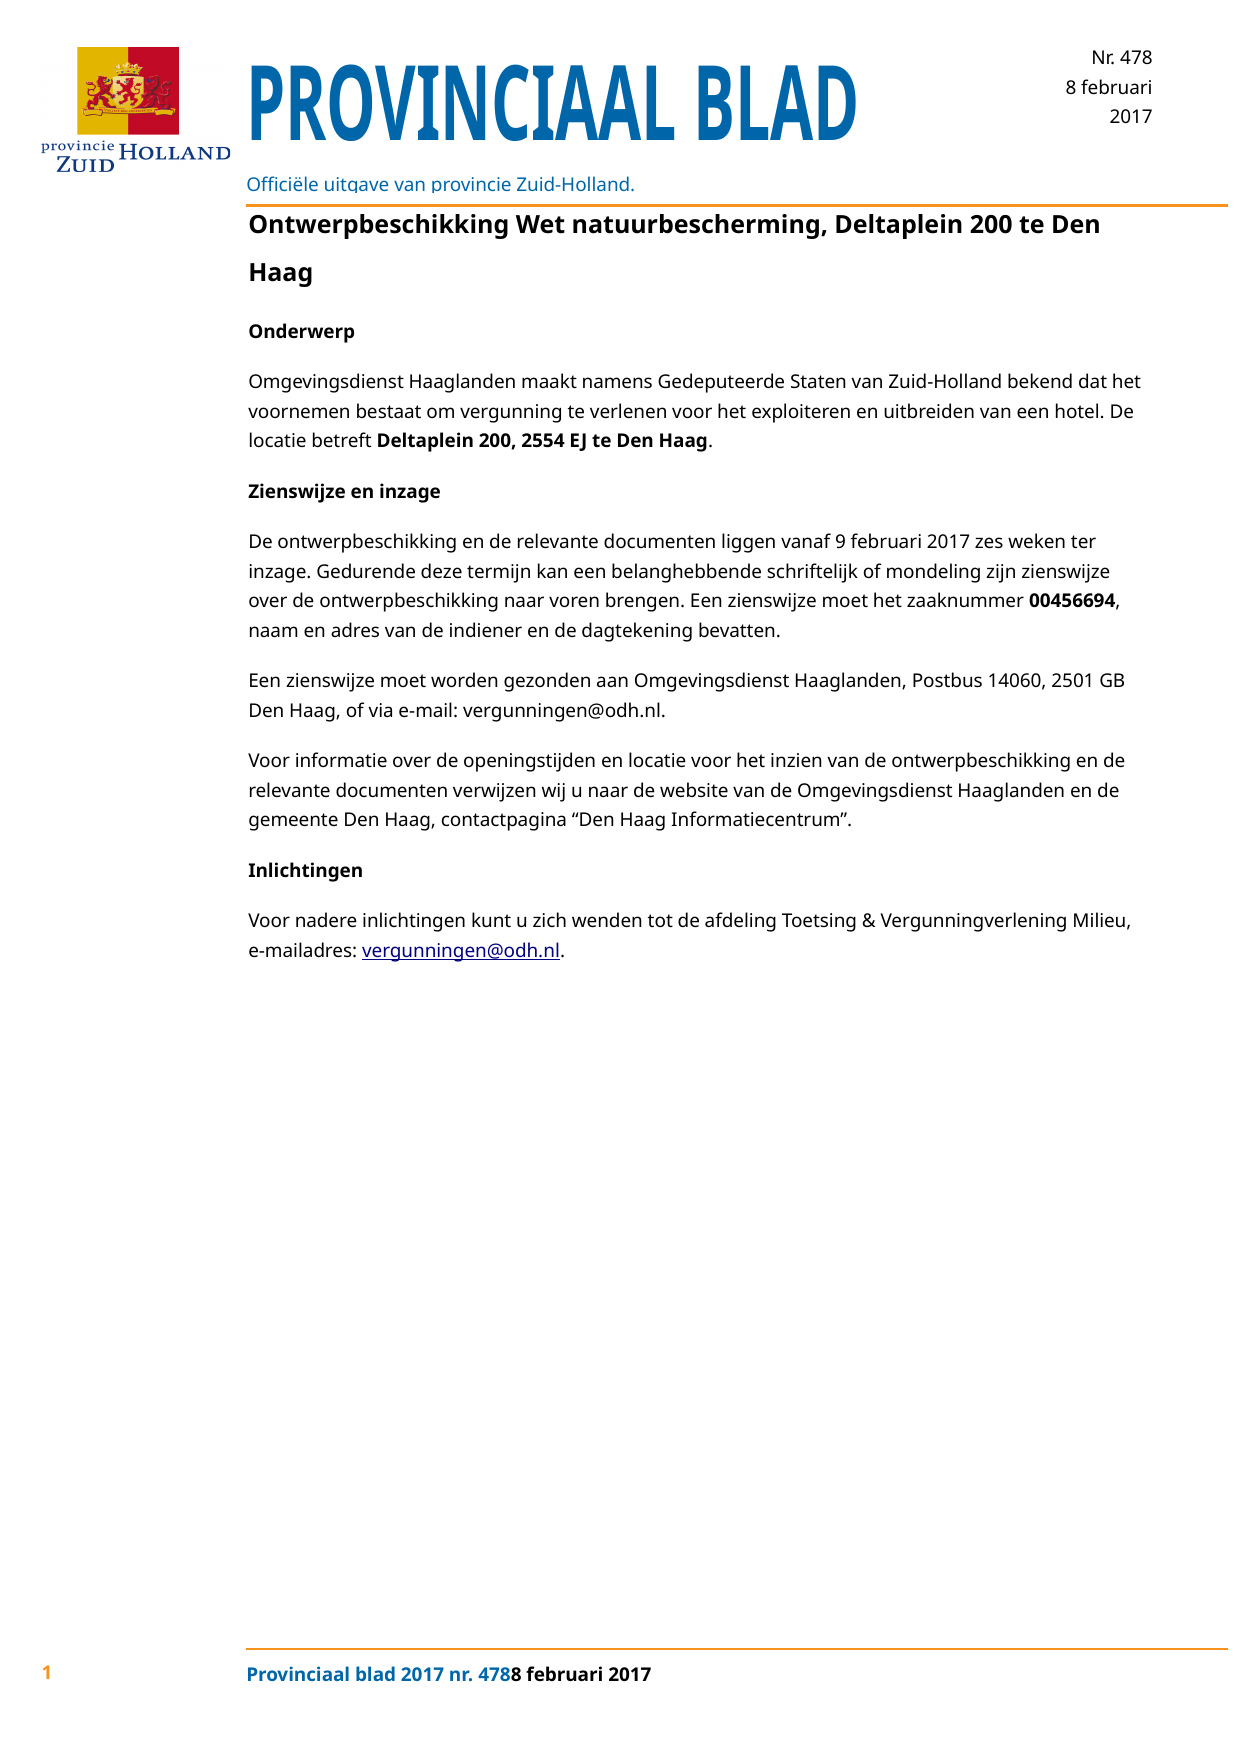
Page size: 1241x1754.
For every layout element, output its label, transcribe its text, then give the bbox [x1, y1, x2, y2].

text Zienswijze en inzage [248, 478, 1152, 504]
text Een zienswijze moet worden gezonden aan Omgevingsdienst Haaglanden, Postbus 14060, 2501 GB Den Haag, of via e-mail: vergunningen@odh.nl. [248, 667, 1152, 723]
text Voor nadere inlichtingen kunt u zich wenden tot de afdeling Toetsing & Vergunningverlening Milieu, e-mailadres: vergunningen@odh.nl. [248, 907, 1152, 963]
text Ontwerpbeschikking Wet natuurbescherming, Deltaplein 200 te Den Haag [248, 207, 1152, 288]
text De ontwerpbeschikking en de relevante documenten liggen vanaf 9 februari 2017 zes weken ter inzage. Gedurende deze termijn kan een belanghebbende schriftelijk of mondeling zijn zienswijze over de ontwerpbeschikking naar voren brengen. Een zienswijze moet het zaaknummer 00456694, naam en adres van de indiener en de dagtekening bevatten. [248, 528, 1152, 643]
text Inlichtingen [248, 857, 1152, 883]
text Voor informatie over de openingstijden en locatie voor het inzien van de ontwerpbeschikking en de relevante documenten verwijzen wij u naar de website van de Omgevingsdienst Haaglanden en de gemeente Den Haag, contactpagina “Den Haag Informatiecentrum”. [248, 747, 1152, 832]
text Omgevingsdienst Haaglanden maakt namens Gedeputeerde Staten van Zuid-Holland bekend dat het voornemen bestaat om vergunning te verlenen voor het exploiteren en uitbreiden van een hotel. De locatie betreft Deltaplein 200, 2554 EJ te Den Haag. [248, 368, 1152, 453]
picture [41, 47, 231, 172]
text Onderwerp [248, 318, 1152, 344]
